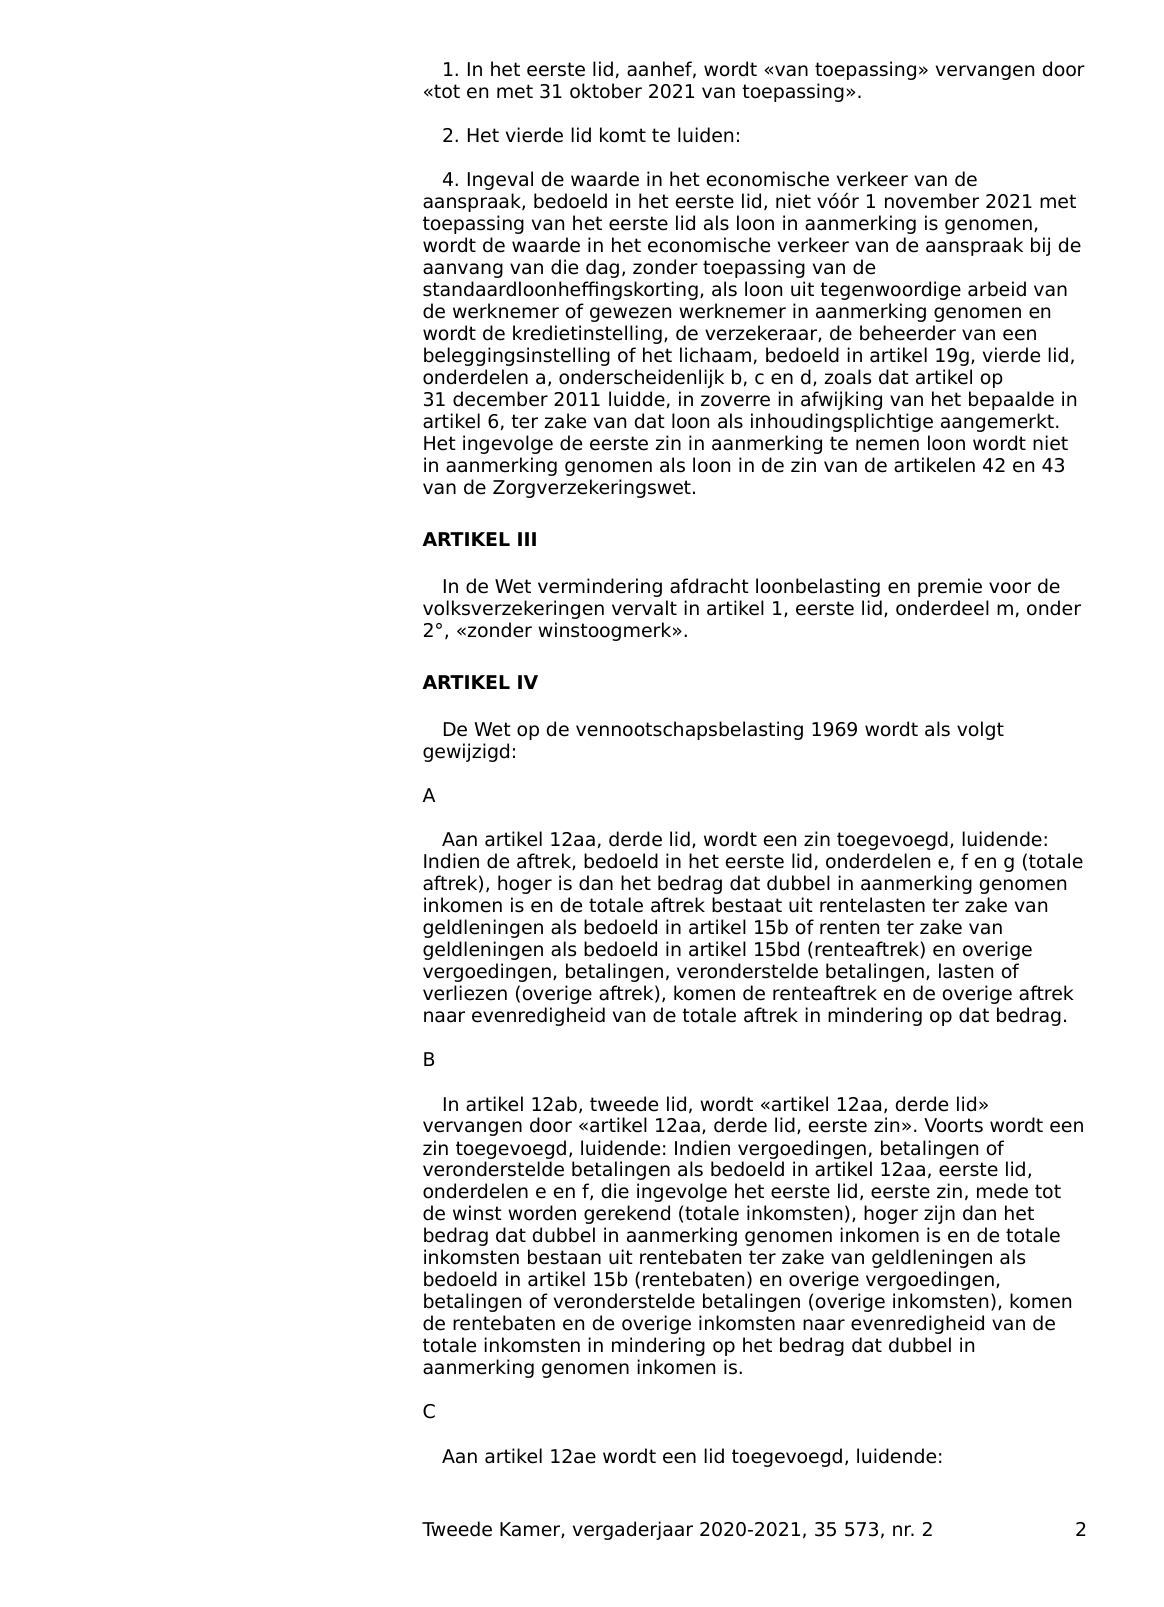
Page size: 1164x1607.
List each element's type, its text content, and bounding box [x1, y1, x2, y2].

text 2. Het vierde lid komt te luiden: [422, 125, 1087, 147]
text De Wet op de vennootschapsbelasting 1969 wordt als volgt gewijzigd: [422, 719, 1087, 763]
text 4. Ingeval de waarde in het economische verkeer van de aanspraak, bedoeld in het eerste lid, niet vóór 1 november 2021 met toepassing van het eerste lid als loon in aanmerking is genomen, wordt de waarde in het economische verkeer van de aanspraak bij de aanvang van die dag, zonder toepassing van de standaardloonheffingskorting, als loon uit tegenwoordige arbeid van de werknemer of gewezen werknemer in aanmerking genomen en wordt de kredietinstelling, de verzekeraar, de beheerder van een beleggingsinstelling of het lichaam, bedoeld in artikel 19g, vierde lid, onderdelen a, onderscheidenlijk b, c en d, zoals dat artikel op 31 december 2011 luidde, in zoverre in afwijking van het bepaalde in artikel 6, ter zake van dat loon als inhoudingsplichtige aangemerkt. Het ingevolge de eerste zin in aanmerking te nemen loon wordt niet in aanmerking genomen als loon in de zin van de artikelen 42 en 43 van de Zorgverzekeringswet. [422, 169, 1087, 499]
text Aan artikel 12aa, derde lid, wordt een zin toegevoegd, luidende: Indien de aftrek, bedoeld in het eerste lid, onderdelen e, f en g (totale aftrek), hoger is dan het bedrag dat dubbel in aanmerking genomen inkomen is en de totale aftrek bestaat uit rentelasten ter zake van geldleningen als bedoeld in artikel 15b of renten ter zake van geldleningen als bedoeld in artikel 15bd (renteaftrek) en overige vergoedingen, betalingen, veronderstelde betalingen, lasten of verliezen (overige aftrek), komen de renteaftrek en de overige aftrek naar evenredigheid van de totale aftrek in mindering op dat bedrag. [422, 829, 1087, 1027]
text Aan artikel 12ae wordt een lid toegevoegd, luidende: [422, 1446, 1087, 1467]
text B [422, 1049, 1087, 1071]
subtitle ARTIKEL III [422, 529, 1087, 551]
text A [422, 785, 1087, 807]
text C [422, 1401, 1087, 1423]
text In de Wet vermindering afdracht loonbelasting en premie voor de volksverzekeringen vervalt in artikel 1, eerste lid, onderdeel m, onder 2°, «zonder winstoogmerk». [422, 576, 1087, 642]
text In artikel 12ab, tweede lid, wordt «artikel 12aa, derde lid» vervangen door «artikel 12aa, derde lid, eerste zin». Voorts wordt een zin toegevoegd, luidende: Indien vergoedingen, betalingen of veronderstelde betalingen als bedoeld in artikel 12aa, eerste lid, onderdelen e en f, die ingevolge het eerste lid, eerste zin, mede tot de winst worden gerekend (totale inkomsten), hoger zijn dan het bedrag dat dubbel in aanmerking genomen inkomen is en de totale inkomsten bestaan uit rentebaten ter zake van geldleningen als bedoeld in artikel 15b (rentebaten) en overige vergoedingen, betalingen of veronderstelde betalingen (overige inkomsten), komen de rentebaten en de overige inkomsten naar evenredigheid van de totale inkomsten in mindering op het bedrag dat dubbel in aanmerking genomen inkomen is. [422, 1093, 1087, 1379]
subtitle ARTIKEL IV [422, 672, 1087, 694]
text 1. In het eerste lid, aanhef, wordt «van toepassing» vervangen door «tot en met 31 oktober 2021 van toepassing». [422, 59, 1087, 103]
